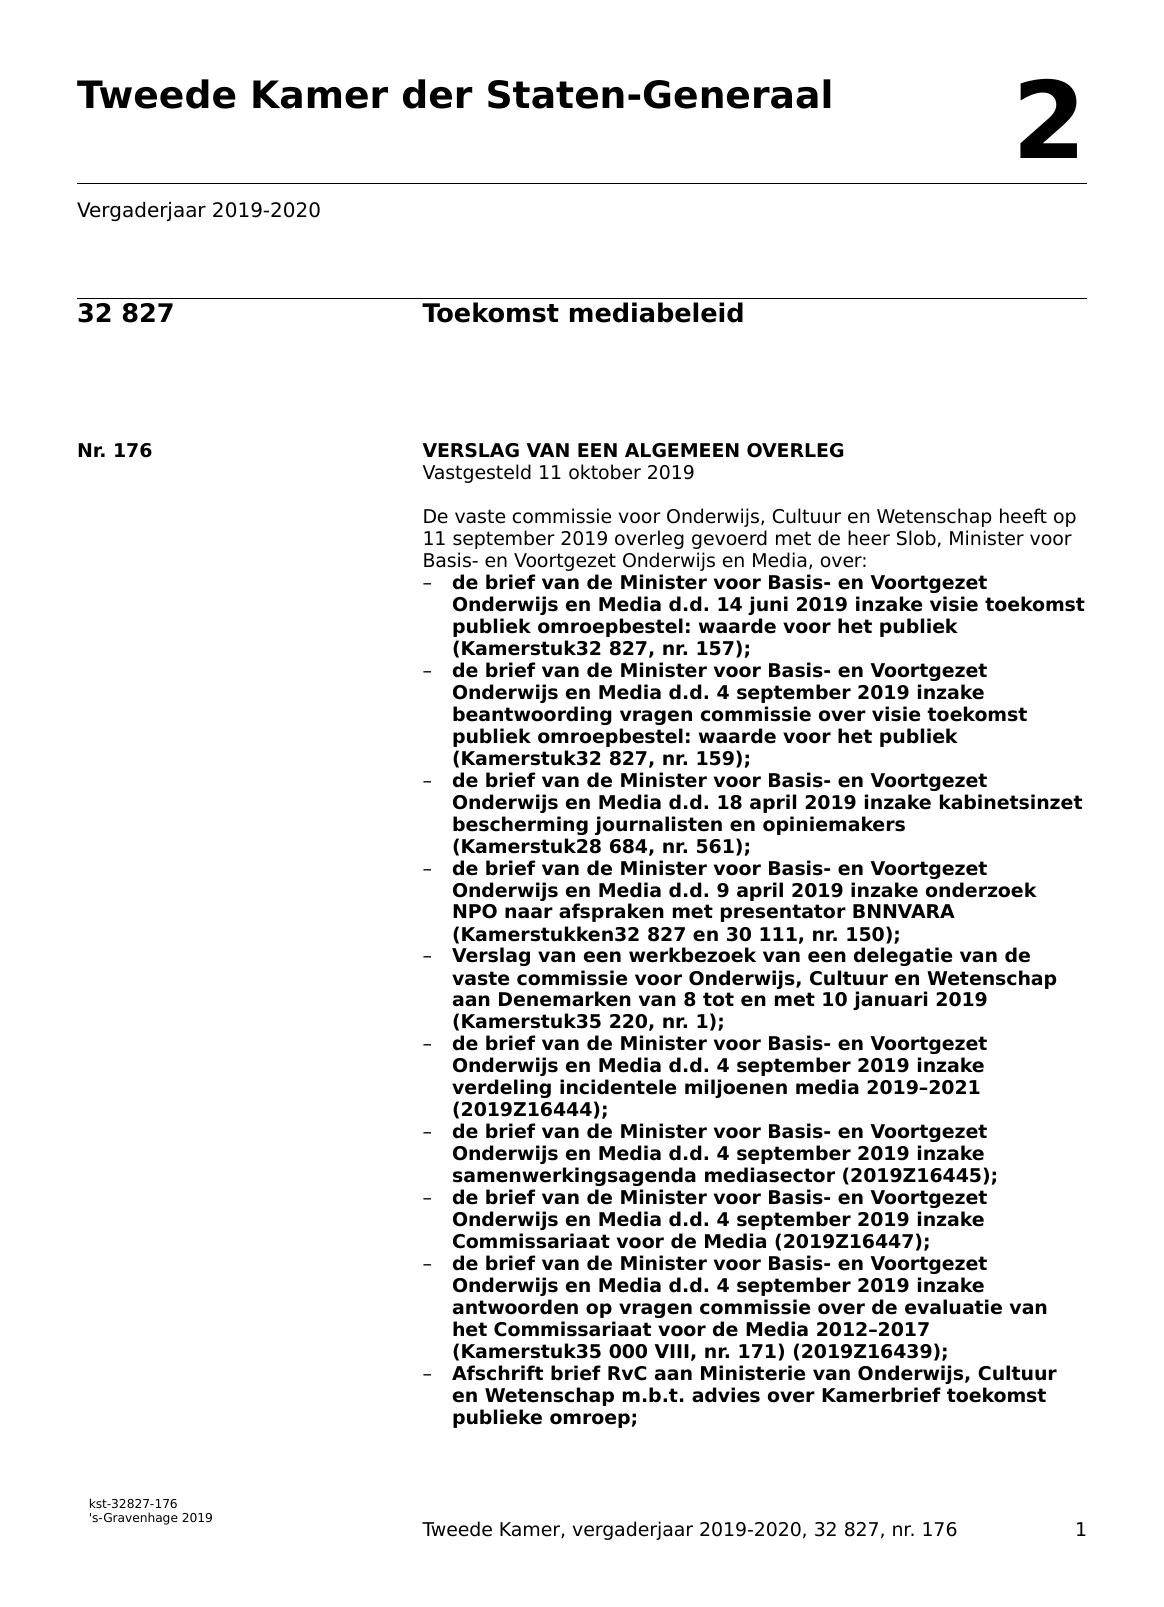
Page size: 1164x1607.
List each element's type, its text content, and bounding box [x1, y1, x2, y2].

text kst-32827-176 [88, 1497, 323, 1511]
text – de brief van de Minister voor Basis- en Voortgezet Onderwijs en Media d.d. 9 april 2019 inzake onderzoek NPO naar afspraken met presentator BNNVARA (Kamerstukken32 827 en 30 111, nr. 150); [422, 857, 1087, 945]
table_cell Vergaderjaar 2019-2020 [77, 184, 1087, 298]
text – de brief van de Minister voor Basis- en Voortgezet Onderwijs en Media d.d. 4 september 2019 inzake Commissariaat voor de Media (2019Z16447); [422, 1187, 1087, 1253]
table_header 2 [886, 59, 1087, 183]
text – de brief van de Minister voor Basis- en Voortgezet Onderwijs en Media d.d. 4 september 2019 inzake beantwoording vragen commissie over visie toekomst publiek omroepbestel: waarde voor het publiek (Kamerstuk32 827, nr. 159); [422, 660, 1087, 769]
text – de brief van de Minister voor Basis- en Voortgezet Onderwijs en Media d.d. 14 juni 2019 inzake visie toekomst publiek omroepbestel: waarde voor het publiek (Kamerstuk32 827, nr. 157); [422, 572, 1087, 660]
text De vaste commissie voor Onderwijs, Cultuur en Wetenschap heeft op 11 september 2019 overleg gevoerd met de heer Slob, Minister voor Basis- en Voortgezet Onderwijs en Media, over: [422, 506, 1087, 572]
text – de brief van de Minister voor Basis- en Voortgezet Onderwijs en Media d.d. 18 april 2019 inzake kabinetsinzet bescherming journalisten en opiniemakers (Kamerstuk28 684, nr. 561); [422, 769, 1087, 857]
text Vastgesteld 11 oktober 2019 [422, 462, 1087, 484]
subtitle Nr. 176 VERSLAG VAN EEN ALGEMEEN OVERLEG [77, 440, 1087, 462]
text – Afschrift brief RvC aan Ministerie van Onderwijs, Cultuur en Wetenschap m.b.t. advies over Kamerbrief toekomst publieke omroep; [422, 1363, 1087, 1429]
subtitle 32 827 Toekomst mediabeleid [77, 299, 1087, 329]
text 's-Gravenhage 2019 [88, 1511, 323, 1525]
text – de brief van de Minister voor Basis- en Voortgezet Onderwijs en Media d.d. 4 september 2019 inzake verdeling incidentele miljoenen media 2019–2021 (2019Z16444); [422, 1033, 1087, 1121]
text – de brief van de Minister voor Basis- en Voortgezet Onderwijs en Media d.d. 4 september 2019 inzake antwoorden op vragen commissie over de evaluatie van het Commissariaat voor de Media 2012–2017 (Kamerstuk35 000 VIII, nr. 171) (2019Z16439); [422, 1253, 1087, 1363]
table_header Tweede Kamer der Staten-Generaal [77, 59, 886, 183]
text – de brief van de Minister voor Basis- en Voortgezet Onderwijs en Media d.d. 4 september 2019 inzake samenwerkingsagenda mediasector (2019Z16445); [422, 1121, 1087, 1187]
text – Verslag van een werkbezoek van een delegatie van de vaste commissie voor Onderwijs, Cultuur en Wetenschap aan Denemarken van 8 tot en met 10 januari 2019 (Kamerstuk35 220, nr. 1); [422, 945, 1087, 1033]
